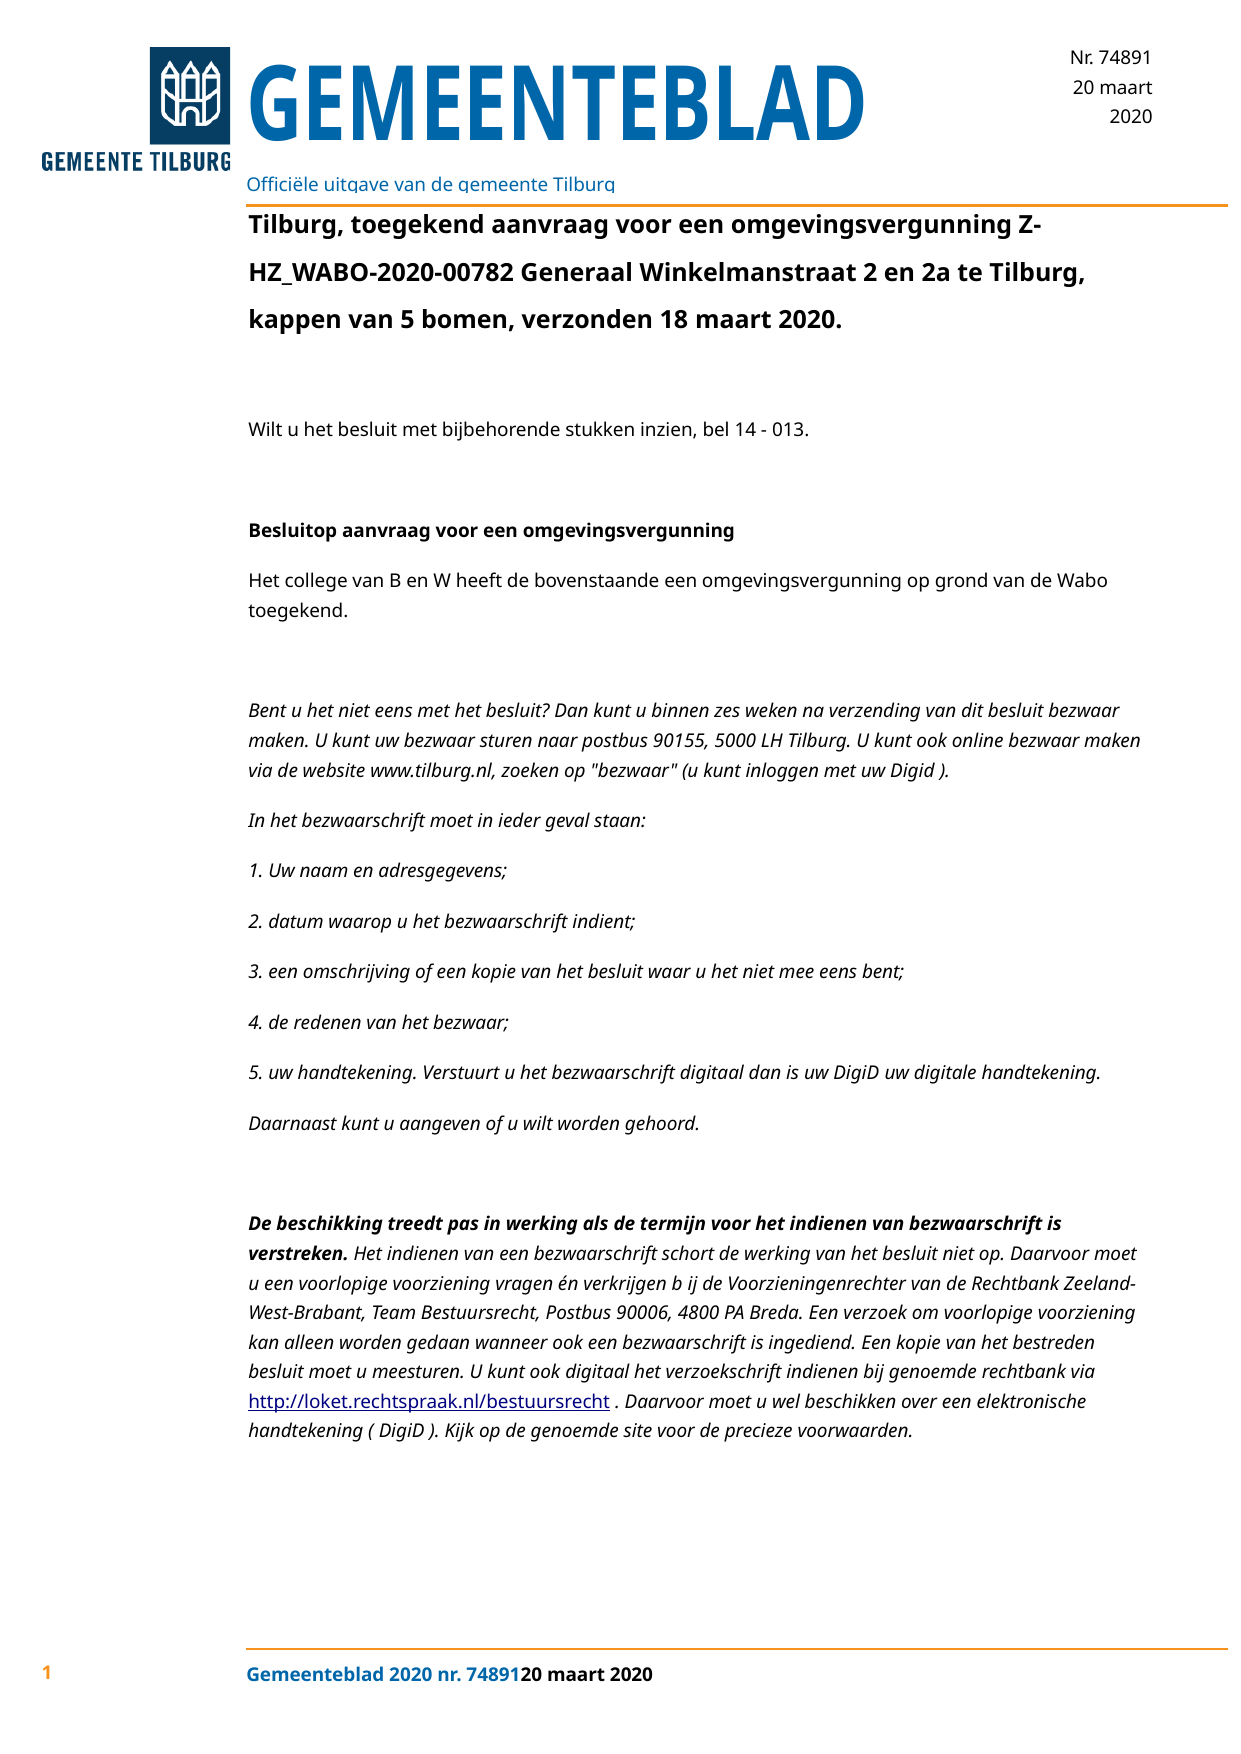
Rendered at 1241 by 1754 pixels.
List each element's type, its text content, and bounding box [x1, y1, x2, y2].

text De beschikking treedt pas in werking als de termijn voor het indienen van bezwaarschrift is verstreken. Het indienen van een bezwaarschrift schort de werking van het besluit niet op. Daarvoor moet u een voorlopige voorziening vragen én verkrijgen b ij de Voorzieningenrechter van de Rechtbank Zeeland-West-Brabant, Team Bestuursrecht, Postbus 90006, 4800 PA Breda. Een verzoek om voorlopige voorziening kan alleen worden gedaan wanneer ook een bezwaarschrift is ingediend. Een kopie van het bestreden besluit moet u meesturen. U kunt ook digitaal het verzoekschrift indienen bij genoemde rechtbank via http://loket.rechtspraak.nl/bestuursrecht . Daarvoor moet u wel beschikken over een elektronische handtekening ( DigiD ). Kijk op de genoemde site voor de precieze voorwaarden. [248, 1211, 1152, 1443]
text 2. datum waarop u het bezwaarschrift indient; [248, 908, 1152, 934]
text 3. een omschrijving of een kopie van het besluit waar u het niet mee eens bent; [248, 958, 1152, 984]
text Tilburg, toegekend aanvraag voor een omgevingsvergunning Z-HZ_WABO-2020-00782 Generaal Winkelmanstraat 2 en 2a te Tilburg, kappen van 5 bomen, verzonden 18 maart 2020. [248, 207, 1152, 336]
text 5. uw handtekening. Verstuurt u het bezwaarschrift digitaal dan is uw DigiD uw digitale handtekening. [248, 1059, 1152, 1085]
text 1. Uw naam en adresgegevens; [248, 858, 1152, 883]
text In het bezwaarschrift moet in ieder geval staan: [248, 807, 1152, 833]
picture [41, 47, 231, 172]
text Wilt u het besluit met bijbehorende stukken inzien, bel 14 - 013. [248, 416, 1152, 442]
text Besluitop aanvraag voor een omgevingsvergunning [248, 517, 1152, 542]
text 4. de redenen van het bezwaar; [248, 1009, 1152, 1034]
text Bent u het niet eens met het besluit? Dan kunt u binnen zes weken na verzending van dit besluit bezwaar maken. U kunt uw bezwaar sturen naar postbus 90155, 5000 LH Tilburg. U kunt ook online bezwaar maken via de website www.tilburg.nl, zoeken op "bezwaar" (u kunt inloggen met uw Digid ). [248, 698, 1152, 782]
text Daarnaast kunt u aangeven of u wilt worden gehoord. [248, 1110, 1152, 1135]
text Het college van B en W heeft de bovenstaande een omgevingsvergunning op grond van de Wabo toegekend. [248, 567, 1152, 622]
